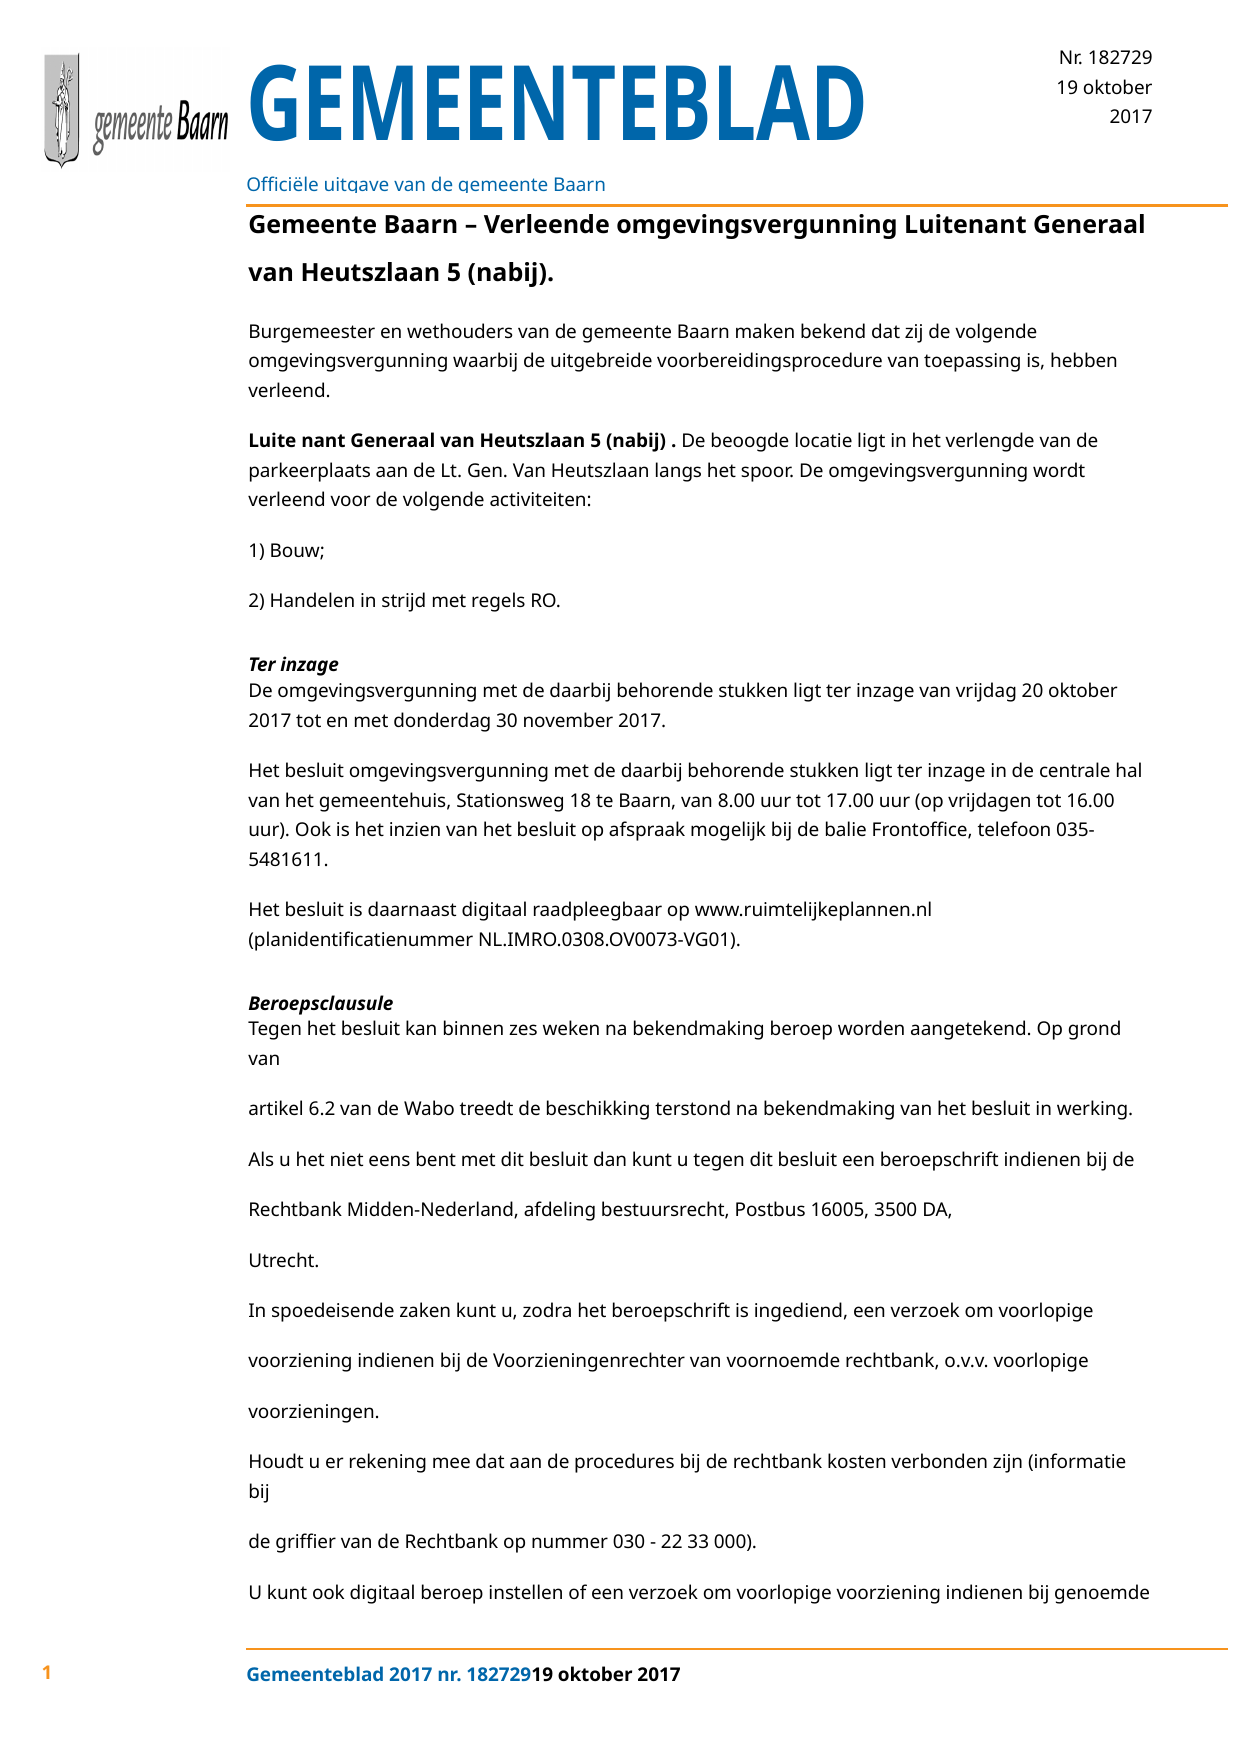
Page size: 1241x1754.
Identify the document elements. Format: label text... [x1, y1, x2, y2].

text voorzieningen. [248, 1398, 1152, 1424]
text 2) Handelen in strijd met regels RO. [248, 587, 1152, 613]
text voorziening indienen bij de Voorzieningenrechter van voornoemde rechtbank, o.v.v. voorlopige [248, 1348, 1152, 1373]
text Als u het niet eens bent met dit besluit dan kunt u tegen dit besluit een beroepschrift indienen bij de [248, 1146, 1152, 1172]
text U kunt ook digitaal beroep instellen of een verzoek om voorlopige voorziening indienen bij genoemde [248, 1579, 1152, 1605]
text Het besluit is daarnaast digitaal raadpleegbaar op www.ruimtelijkeplannen.nl (planidentificatienummer NL.IMRO.0308.OV0073-VG01). [248, 896, 1152, 952]
text Houdt u er rekening mee dat aan de procedures bij de rechtbank kosten verbonden zijn (informatie bij [248, 1448, 1152, 1504]
text artikel 6.2 van de Wabo treedt de beschikking terstond na bekendmaking van het besluit in werking. [248, 1096, 1152, 1121]
text In spoedeisende zaken kunt u, zodra het beroepschrift is ingediend, een verzoek om voorlopige [248, 1297, 1152, 1323]
text de griffier van de Rechtbank op nummer 030 - 22 33 000). [248, 1528, 1152, 1554]
text Ter inzage [248, 651, 1152, 677]
text Rechtbank Midden-Nederland, afdeling bestuursrecht, Postbus 16005, 3500 DA, [248, 1196, 1152, 1222]
picture [41, 47, 231, 172]
text Beroepsclausule [248, 990, 1152, 1016]
text Utrecht. [248, 1247, 1152, 1273]
text De omgevingsvergunning met de daarbij behorende stukken ligt ter inzage van vrijdag 20 oktober 2017 tot en met donderdag 30 november 2017. [248, 677, 1152, 732]
text 1) Bouw; [248, 537, 1152, 563]
text Gemeente Baarn – Verleende omgevingsvergunning Luitenant Generaal van Heutszlaan 5 (nabij). [248, 207, 1152, 288]
text Luite nant Generaal van Heutszlaan 5 (nabij) . De beoogde locatie ligt in het verlengde van de parkeerplaats aan de Lt. Gen. Van Heutszlaan langs het spoor. De omgevingsvergunning wordt verleend voor de volgende activiteiten: [248, 427, 1152, 512]
text Tegen het besluit kan binnen zes weken na bekendmaking beroep worden aangetekend. Op grond van [248, 1016, 1152, 1071]
text Het besluit omgevingsvergunning met de daarbij behorende stukken ligt ter inzage in de centrale hal van het gemeentehuis, Stationsweg 18 te Baarn, van 8.00 uur tot 17.00 uur (op vrijdagen tot 16.00 uur). Ook is het inzien van het besluit op afspraak mogelijk bij de balie Frontoffice, telefoon 035-5481611. [248, 757, 1152, 872]
text Burgemeester en wethouders van de gemeente Baarn maken bekend dat zij de volgende omgevingsvergunning waarbij de uitgebreide voorbereidingsprocedure van toepassing is, hebben verleend. [248, 318, 1152, 403]
